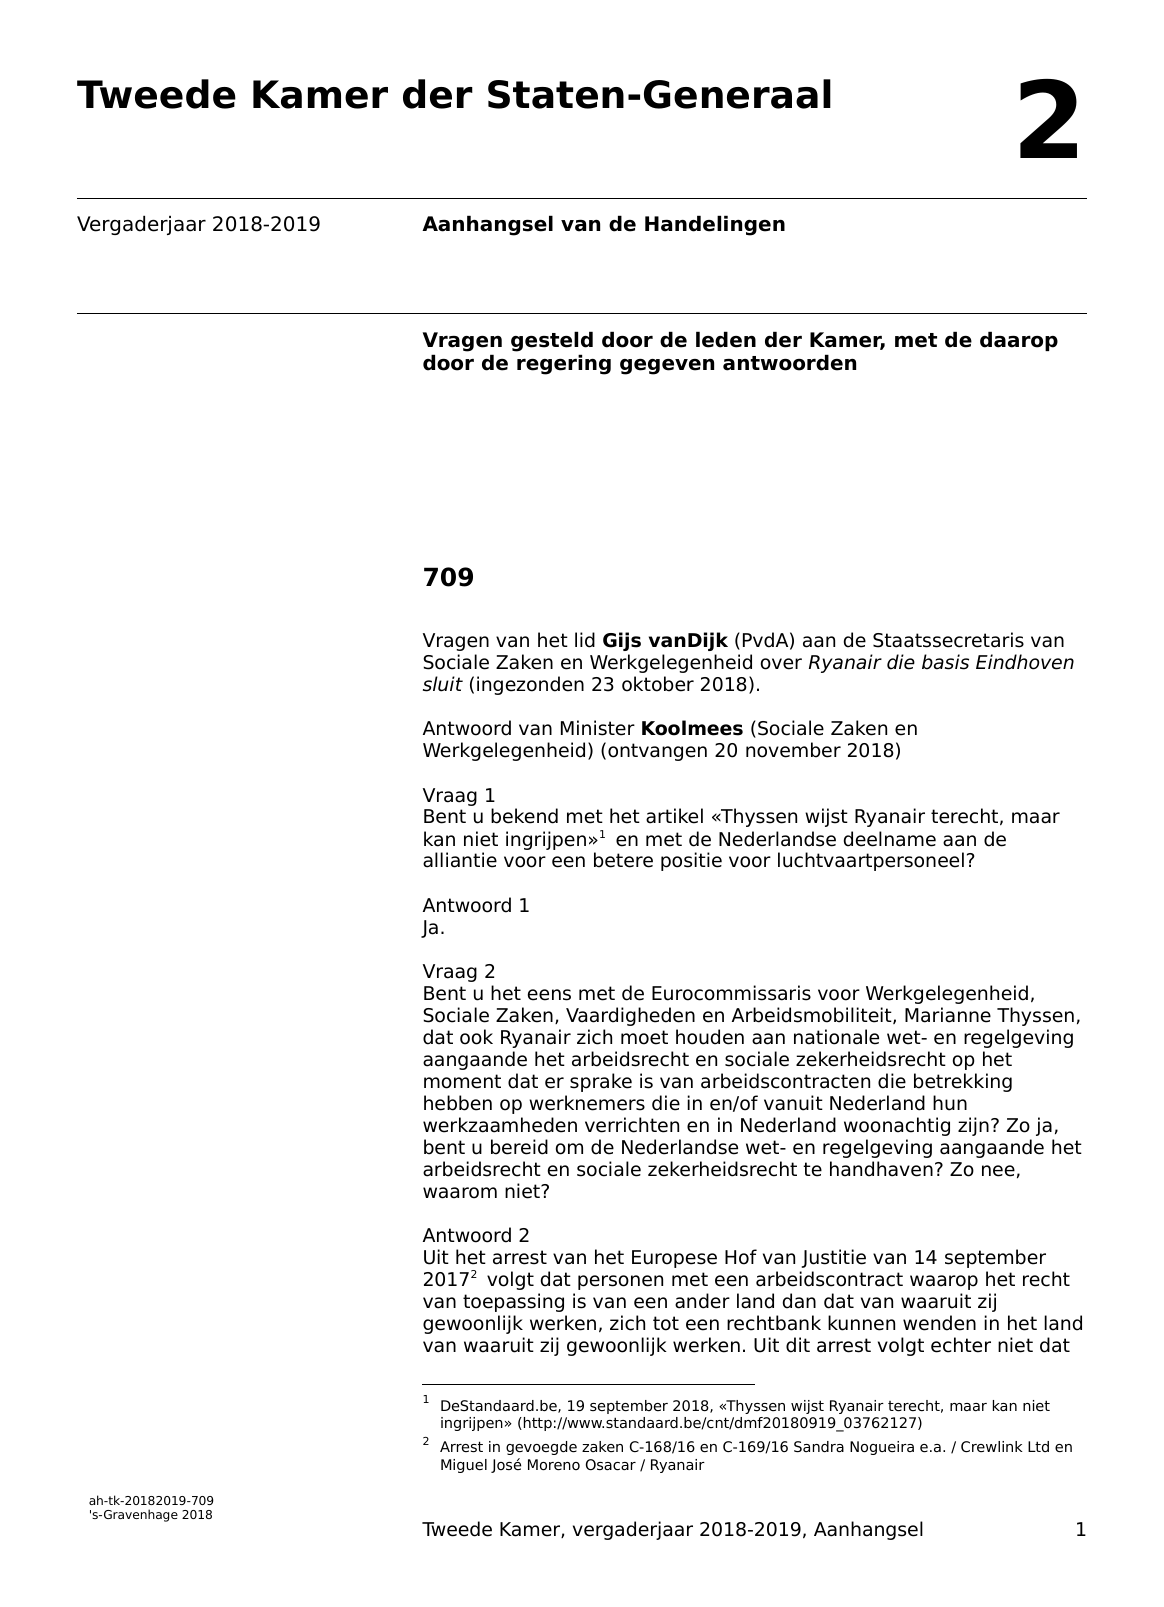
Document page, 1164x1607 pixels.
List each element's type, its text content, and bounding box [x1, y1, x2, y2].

text Vragen van het lid Gijs vanDijk (PvdA) aan de Staatssecretaris van Sociale Zaken en Werkgelegenheid over Ryanair die basis Eindhoven sluit (ingezonden 23 oktober 2018). [422, 630, 1087, 696]
table_header Tweede Kamer der Staten-Generaal [77, 59, 886, 198]
text DeStandaard.be, 19 september 2018, «Thyssen wijst Ryanair terecht, maar kan niet ingrijpen» (http://www.standaard.be/cnt/dmf20180919_03762127) [422, 1393, 1087, 1432]
text Bent u bekend met het artikel «Thyssen wijst Ryanair terecht, maar kan niet ingrijpen» en met de Nederlandse deelname aan de alliantie voor een betere positie voor luchtvaartpersoneel? [422, 806, 1087, 872]
text 709 [422, 563, 1087, 592]
text Antwoord 1 [422, 894, 1087, 917]
table_cell [77, 314, 422, 375]
text Vraag 1 [422, 784, 1087, 806]
table_cell Vergaderjaar 2018-2019 [77, 199, 422, 313]
table_header 2 [886, 59, 1087, 198]
text Antwoord van Minister Koolmees (Sociale Zaken en Werkgelegenheid) (ontvangen 20 november 2018) [422, 718, 1087, 762]
text Uit het arrest van het Europese Hof van Justitie van 14 september 2017 volgt dat personen met een arbeidscontract waarop het recht van toepassing is van een ander land dan dat van waaruit zij gewoonlijk werken, zich tot een rechtbank kunnen wenden in het land van waaruit zij gewoonlijk werken. Uit dit arrest volgt echter niet dat [422, 1247, 1087, 1357]
text Bent u het eens met de Eurocommissaris voor Werkgelegenheid, Sociale Zaken, Vaardigheden en Arbeidsmobiliteit, Marianne Thyssen, dat ook Ryanair zich moet houden aan nationale wet- en regelgeving aangaande het arbeidsrecht en sociale zekerheidsrecht op het moment dat er sprake is van arbeidscontracten die betrekking hebben op werknemers die in en/of vanuit Nederland hun werkzaamheden verrichten en in Nederland woonachtig zijn? Zo ja, bent u bereid om de Nederlandse wet- en regelgeving aangaande het arbeidsrecht en sociale zekerheidsrecht te handhaven? Zo nee, waarom niet? [422, 983, 1087, 1202]
text Vraag 2 [422, 961, 1087, 983]
text Antwoord 2 [422, 1225, 1087, 1247]
text Arrest in gevoegde zaken C-168/16 en C-169/16 Sandra Nogueira e.a. / Crewlink Ltd en Miguel José Moreno Osacar / Ryanair [422, 1435, 1087, 1474]
text ah-tk-20182019-709 [88, 1494, 323, 1508]
table_cell Vragen gesteld door de leden der Kamer, met de daarop door de regering gegeven antwoorden [422, 314, 1087, 375]
text Ja. [422, 917, 1087, 938]
table_cell Aanhangsel van de Handelingen [422, 199, 1087, 313]
text 's-Gravenhage 2018 [88, 1508, 323, 1522]
